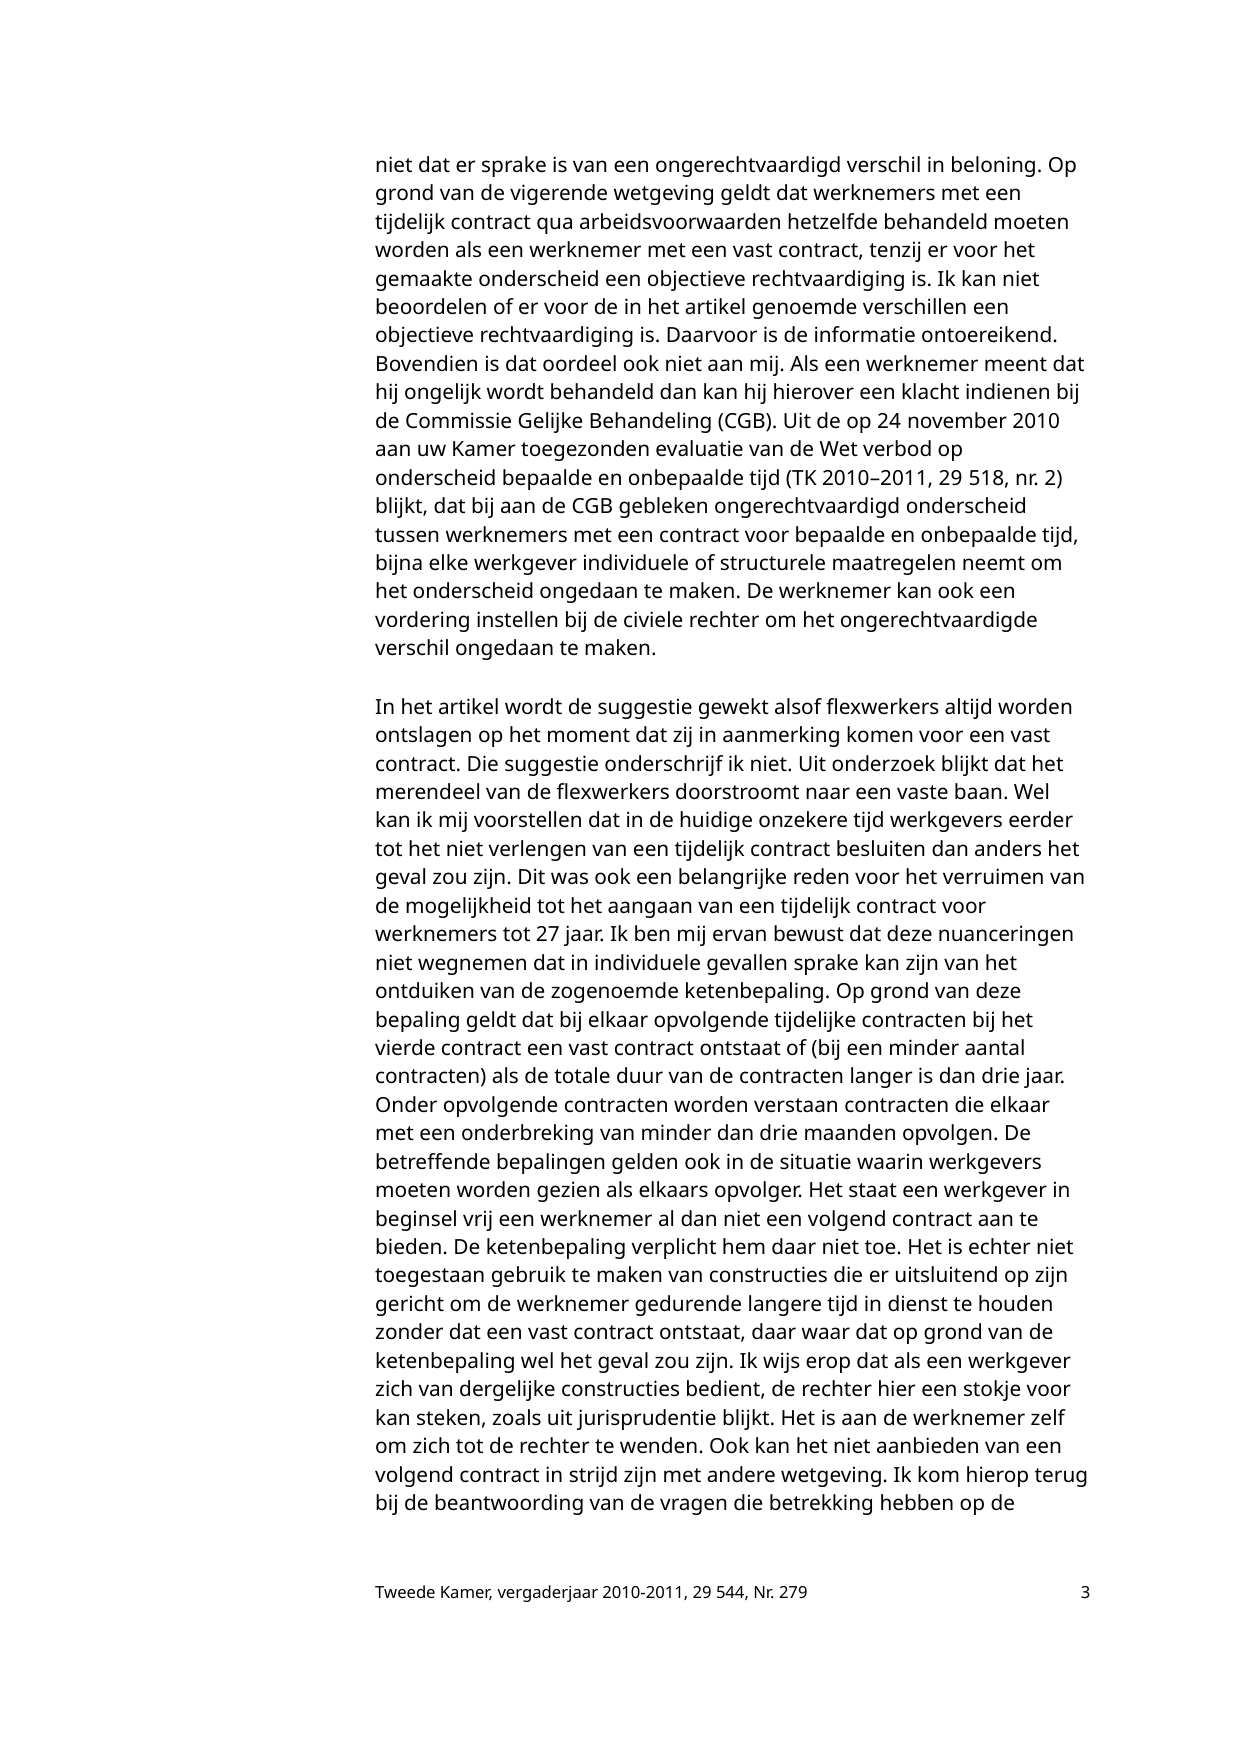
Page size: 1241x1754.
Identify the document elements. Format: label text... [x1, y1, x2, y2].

text In het artikel wordt de suggestie gewekt alsof flexwerkers altijd worden ontslagen op het moment dat zij in aanmerking komen voor een vast contract. Die suggestie onderschrijf ik niet. Uit onderzoek blijkt dat het merendeel van de flexwerkers doorstroomt naar een vaste baan. Wel kan ik mij voorstellen dat in de huidige onzekere tijd werkgevers eerder tot het niet verlengen van een tijdelijk contract besluiten dan anders het geval zou zijn. Dit was ook een belangrijke reden voor het verruimen van de mogelijkheid tot het aangaan van een tijdelijk contract voor werknemers tot 27 jaar. Ik ben mij ervan bewust dat deze nuanceringen niet wegnemen dat in individuele gevallen sprake kan zijn van het ontduiken van de zogenoemde ketenbepaling. Op grond van deze bepaling geldt dat bij elkaar opvolgende tijdelijke contracten bij het vierde contract een vast contract ontstaat of (bij een minder aantal contracten) als de totale duur van de contracten langer is dan drie jaar. Onder opvolgende contracten worden verstaan contracten die elkaar met een onderbreking van minder dan drie maanden opvolgen. De betreffende bepalingen gelden ook in de situatie waarin werkgevers moeten worden gezien als elkaars opvolger. Het staat een werkgever in beginsel vrij een werknemer al dan niet een volgend contract aan te bieden. De ketenbepaling verplicht hem daar niet toe. Het is echter niet toegestaan gebruik te maken van constructies die er uitsluitend op zijn gericht om de werknemer gedurende langere tijd in dienst te houden zonder dat een vast contract ontstaat, daar waar dat op grond van de ketenbepaling wel het geval zou zijn. Ik wijs erop dat als een werkgever zich van dergelijke constructies bedient, de rechter hier een stokje voor kan steken, zoals uit jurisprudentie blijkt. Het is aan de werknemer zelf om zich tot de rechter te wenden. Ook kan het niet aanbieden van een volgend contract in strijd zijn met andere wetgeving. Ik kom hierop terug bij de beantwoording van de vragen die betrekking hebben op de [375, 692, 1090, 1517]
text niet dat er sprake is van een ongerechtvaardigd verschil in beloning. Op grond van de vigerende wetgeving geldt dat werknemers met een tijdelijk contract qua arbeidsvoorwaarden hetzelfde behandeld moeten worden als een werknemer met een vast contract, tenzij er voor het gemaakte onderscheid een objectieve rechtvaardiging is. Ik kan niet beoordelen of er voor de in het artikel genoemde verschillen een objectieve rechtvaardiging is. Daarvoor is de informatie ontoereikend. Bovendien is dat oordeel ook niet aan mij. Als een werknemer meent dat hij ongelijk wordt behandeld dan kan hij hierover een klacht indienen bij de Commissie Gelijke Behandeling (CGB). Uit de op 24 november 2010 aan uw Kamer toegezonden evaluatie van de Wet verbod op onderscheid bepaalde en onbepaalde tijd (TK 2010–2011, 29 518, nr. 2) blijkt, dat bij aan de CGB gebleken ongerechtvaardigd onderscheid tussen werknemers met een contract voor bepaalde en onbepaalde tijd, bijna elke werkgever individuele of structurele maatregelen neemt om het onderscheid ongedaan te maken. De werknemer kan ook een vordering instellen bij de civiele rechter om het ongerechtvaardigde verschil ongedaan te maken. [375, 150, 1090, 662]
